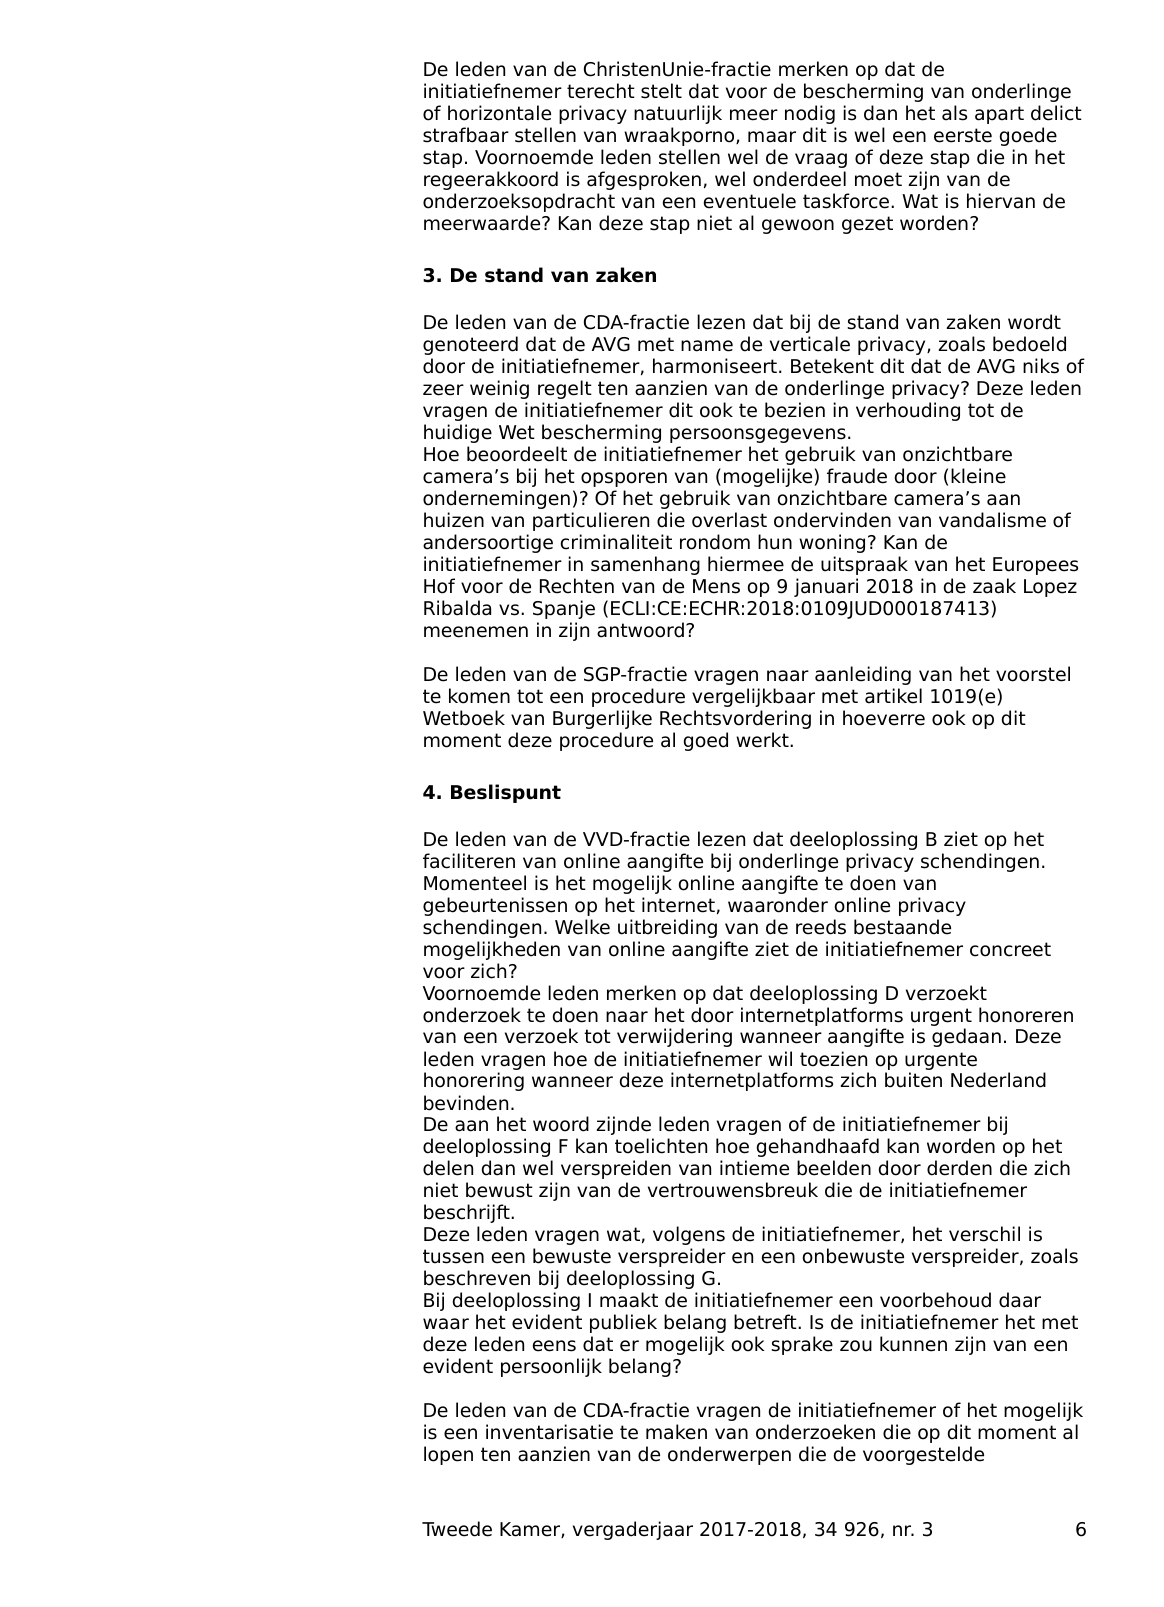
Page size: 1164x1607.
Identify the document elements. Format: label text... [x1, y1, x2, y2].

text Hoe beoordeelt de initiatiefnemer het gebruik van onzichtbare camera’s bij het opsporen van (mogelijke) fraude door (kleine ondernemingen)? Of het gebruik van onzichtbare camera’s aan huizen van particulieren die overlast ondervinden van vandalisme of andersoortige criminaliteit rondom hun woning? Kan de initiatiefnemer in samenhang hiermee de uitspraak van het Europees Hof voor de Rechten van de Mens op 9 januari 2018 in de zaak Lopez Ribalda vs. Spanje (ECLI:CE:ECHR:2018:0109JUD000187413) meenemen in zijn antwoord? [422, 444, 1087, 642]
text De leden van de CDA-fractie lezen dat bij de stand van zaken wordt genoteerd dat de AVG met name de verticale privacy, zoals bedoeld door de initiatiefnemer, harmoniseert. Betekent dit dat de AVG niks of zeer weinig regelt ten aanzien van de onderlinge privacy? Deze leden vragen de initiatiefnemer dit ook te bezien in verhouding tot de huidige Wet bescherming persoonsgegevens. [422, 312, 1087, 444]
text Bij deeloplossing I maakt de initiatiefnemer een voorbehoud daar waar het evident publiek belang betreft. Is de initiatiefnemer het met deze leden eens dat er mogelijk ook sprake zou kunnen zijn van een evident persoonlijk belang? [422, 1290, 1087, 1378]
text Voornoemde leden merken op dat deeloplossing D verzoekt onderzoek te doen naar het door internetplatforms urgent honoreren van een verzoek tot verwijdering wanneer aangifte is gedaan. Deze leden vragen hoe de initiatiefnemer wil toezien op urgente honorering wanneer deze internetplatforms zich buiten Nederland bevinden. [422, 982, 1087, 1114]
text De leden van de CDA-fractie vragen de initiatiefnemer of het mogelijk is een inventarisatie te maken van onderzoeken die op dit moment al lopen ten aanzien van de onderwerpen die de voorgestelde [422, 1400, 1087, 1466]
text De leden van de SGP-fractie vragen naar aanleiding van het voorstel te komen tot een procedure vergelijkbaar met artikel 1019(e) Wetboek van Burgerlijke Rechtsvordering in hoeverre ook op dit moment deze procedure al goed werkt. [422, 664, 1087, 752]
subtitle 3. De stand van zaken [422, 265, 1087, 287]
text De leden van de ChristenUnie-fractie merken op dat de initiatiefnemer terecht stelt dat voor de bescherming van onderlinge of horizontale privacy natuurlijk meer nodig is dan het als apart delict strafbaar stellen van wraakporno, maar dit is wel een eerste goede stap. Voornoemde leden stellen wel de vraag of deze stap die in het regeerakkoord is afgesproken, wel onderdeel moet zijn van de onderzoeksopdracht van een eventuele taskforce. Wat is hiervan de meerwaarde? Kan deze stap niet al gewoon gezet worden? [422, 59, 1087, 235]
text De leden van de VVD-fractie lezen dat deeloplossing B ziet op het faciliteren van online aangifte bij onderlinge privacy schendingen. Momenteel is het mogelijk online aangifte te doen van gebeurtenissen op het internet, waaronder online privacy schendingen. Welke uitbreiding van de reeds bestaande mogelijkheden van online aangifte ziet de initiatiefnemer concreet voor zich? [422, 829, 1087, 982]
text Deze leden vragen wat, volgens de initiatiefnemer, het verschil is tussen een bewuste verspreider en een onbewuste verspreider, zoals beschreven bij deeloplossing G. [422, 1224, 1087, 1290]
text De aan het woord zijnde leden vragen of de initiatiefnemer bij deeloplossing F kan toelichten hoe gehandhaafd kan worden op het delen dan wel verspreiden van intieme beelden door derden die zich niet bewust zijn van de vertrouwensbreuk die de initiatiefnemer beschrijft. [422, 1114, 1087, 1224]
subtitle 4. Beslispunt [422, 782, 1087, 804]
